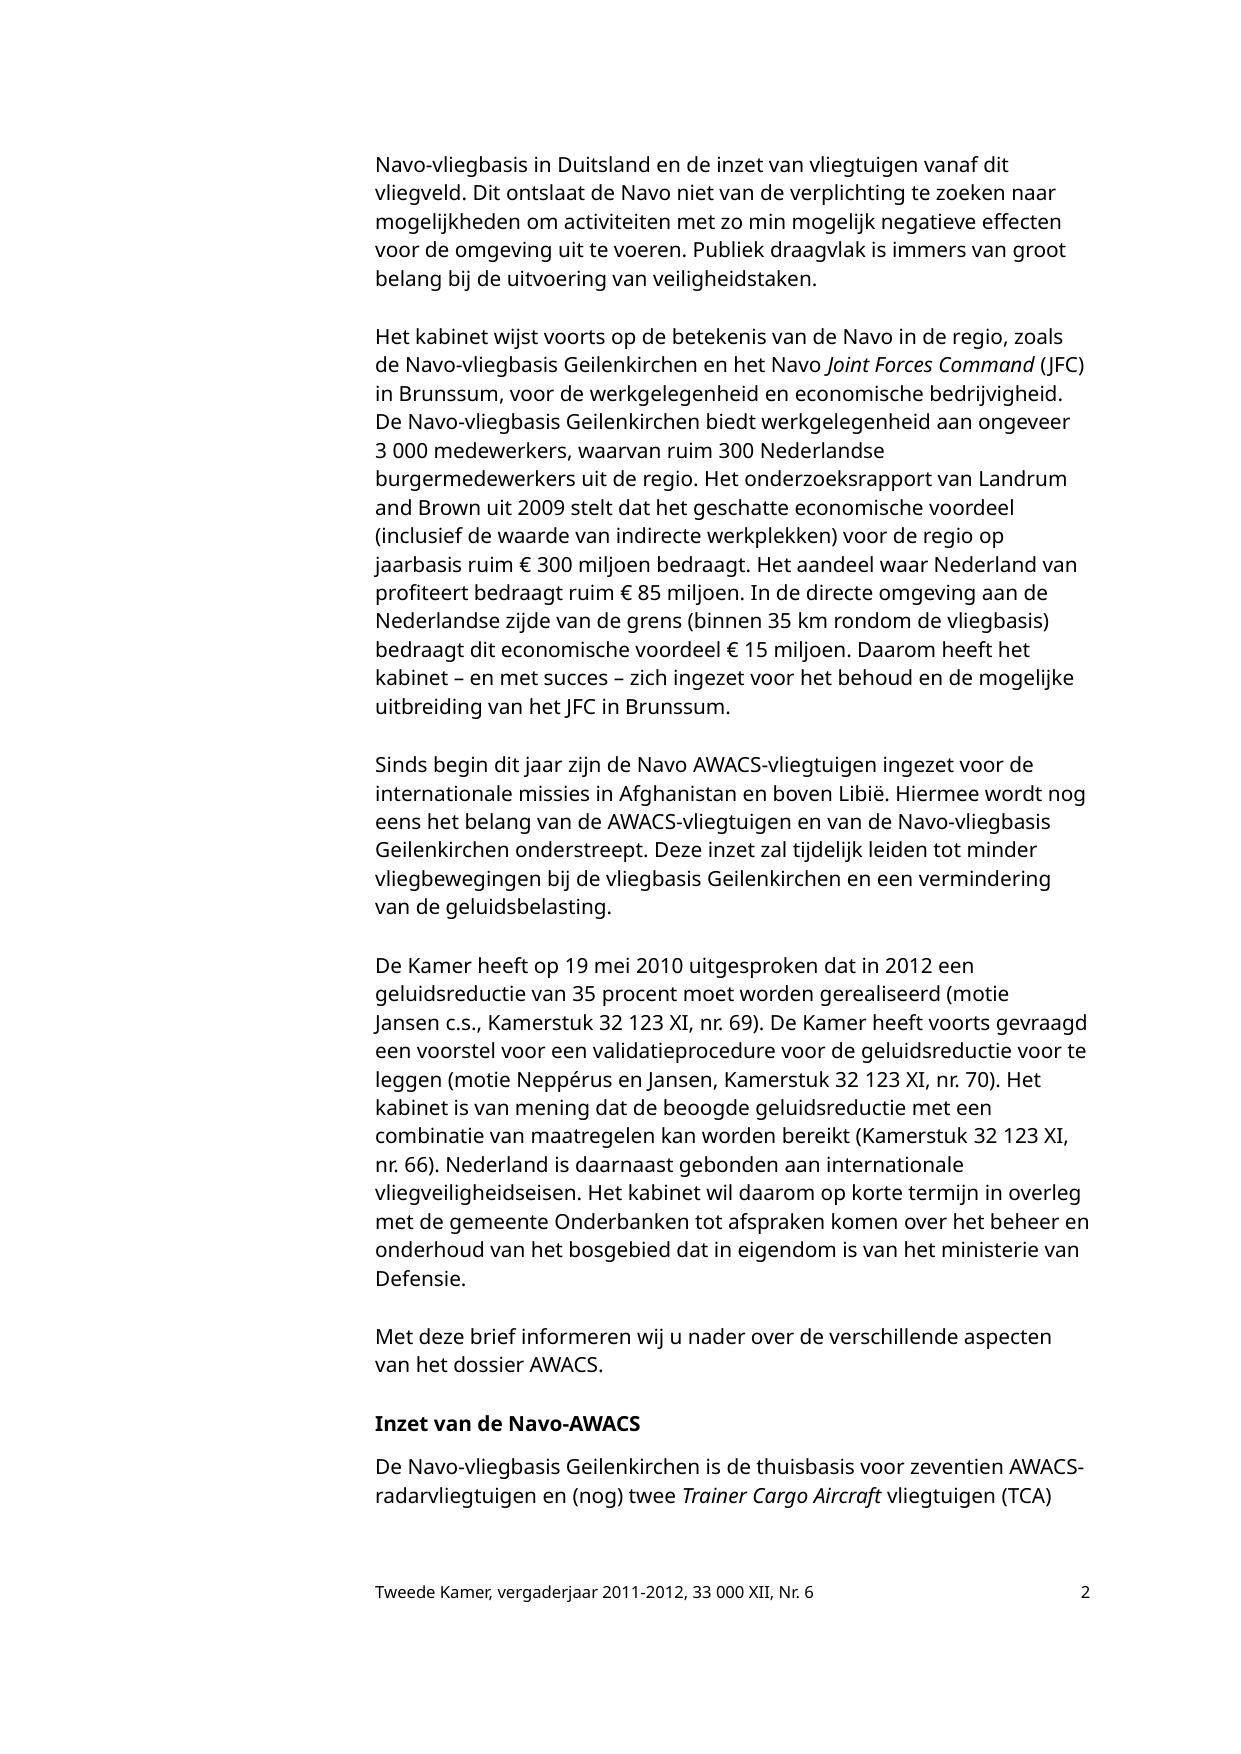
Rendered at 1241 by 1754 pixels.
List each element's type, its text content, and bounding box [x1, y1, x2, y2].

text De Navo-vliegbasis Geilenkirchen is de thuisbasis voor zeventien AWACS-radarvliegtuigen en (nog) twee Trainer Cargo Aircraft vliegtuigen (TCA) [375, 1452, 1090, 1509]
text De Kamer heeft op 19 mei 2010 uitgesproken dat in 2012 een geluidsreductie van 35 procent moet worden gerealiseerd (motie Jansen c.s., Kamerstuk 32 123 XI, nr. 69). De Kamer heeft voorts gevraagd een voorstel voor een validatieprocedure voor de geluidsreductie voor te leggen (motie Neppérus en Jansen, Kamerstuk 32 123 XI, nr. 70). Het kabinet is van mening dat de beoogde geluidsreductie met een combinatie van maatregelen kan worden bereikt (Kamerstuk 32 123 XI, nr. 66). Nederland is daarnaast gebonden aan internationale vliegveiligheidseisen. Het kabinet wil daarom op korte termijn in overleg met de gemeente Onderbanken tot afspraken komen over het beheer en onderhoud van het bosgebied dat in eigendom is van het ministerie van Defensie. [375, 951, 1090, 1292]
text Inzet van de Navo-AWACS [375, 1409, 1090, 1437]
text Sinds begin dit jaar zijn de Navo AWACS-vliegtuigen ingezet voor de internationale missies in Afghanistan en boven Libië. Hiermee wordt nog eens het belang van de AWACS-vliegtuigen en van de Navo-vliegbasis Geilenkirchen onderstreept. Deze inzet zal tijdelijk leiden tot minder vliegbewegingen bij de vliegbasis Geilenkirchen en een vermindering van de geluidsbelasting. [375, 750, 1090, 921]
text Met deze brief informeren wij u nader over de verschillende aspecten van het dossier AWACS. [375, 1322, 1090, 1379]
text Het kabinet wijst voorts op de betekenis van de Navo in de regio, zoals de Navo-vliegbasis Geilenkirchen en het Navo Joint Forces Command (JFC) in Brunssum, voor de werkgelegenheid en economische bedrijvigheid. De Navo-vliegbasis Geilenkirchen biedt werkgelegenheid aan ongeveer 3 000 medewerkers, waarvan ruim 300 Nederlandse burgermedewerkers uit de regio. Het onderzoeksrapport van Landrum and Brown uit 2009 stelt dat het geschatte economische voordeel (inclusief de waarde van indirecte werkplekken) voor de regio op jaarbasis ruim € 300 miljoen bedraagt. Het aandeel waar Nederland van profiteert bedraagt ruim € 85 miljoen. In de directe omgeving aan de Nederlandse zijde van de grens (binnen 35 km rondom de vliegbasis) bedraagt dit economische voordeel € 15 miljoen. Daarom heeft het kabinet – en met succes – zich ingezet voor het behoud en de mogelijke uitbreiding van het JFC in Brunssum. [375, 322, 1090, 720]
text Navo-vliegbasis in Duitsland en de inzet van vliegtuigen vanaf dit vliegveld. Dit ontslaat de Navo niet van de verplichting te zoeken naar mogelijkheden om activiteiten met zo min mogelijk negatieve effecten voor de omgeving uit te voeren. Publiek draagvlak is immers van groot belang bij de uitvoering van veiligheidstaken. [375, 150, 1090, 292]
